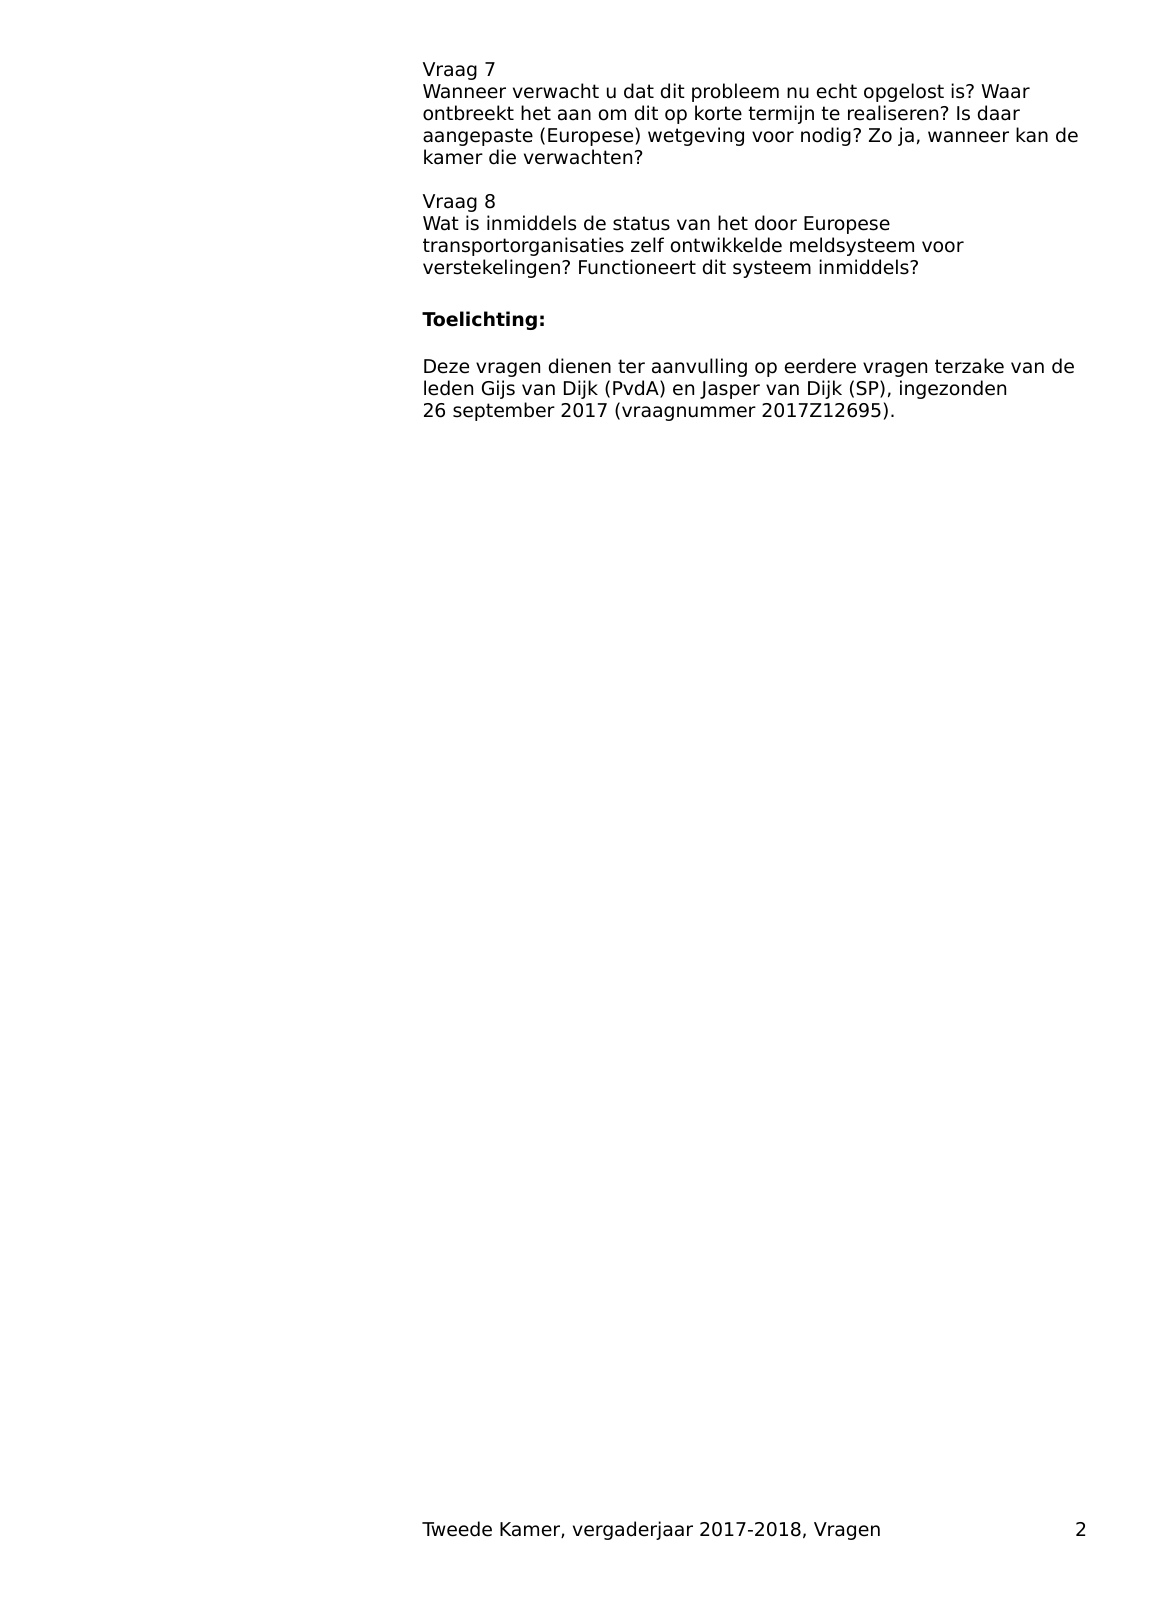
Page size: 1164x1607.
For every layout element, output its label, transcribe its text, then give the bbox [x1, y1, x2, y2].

subtitle Toelichting: [422, 309, 1087, 331]
text Vraag 7 [422, 59, 1087, 81]
text Deze vragen dienen ter aanvulling op eerdere vragen terzake van de leden Gijs van Dijk (PvdA) en Jasper van Dijk (SP), ingezonden 26 september 2017 (vraagnummer 2017Z12695). [422, 356, 1087, 422]
text Wanneer verwacht u dat dit probleem nu echt opgelost is? Waar ontbreekt het aan om dit op korte termijn te realiseren? Is daar aangepaste (Europese) wetgeving voor nodig? Zo ja, wanneer kan de kamer die verwachten? [422, 81, 1087, 169]
text Vraag 8 [422, 191, 1087, 213]
text Wat is inmiddels de status van het door Europese transportorganisaties zelf ontwikkelde meldsysteem voor verstekelingen? Functioneert dit systeem inmiddels? [422, 213, 1087, 279]
